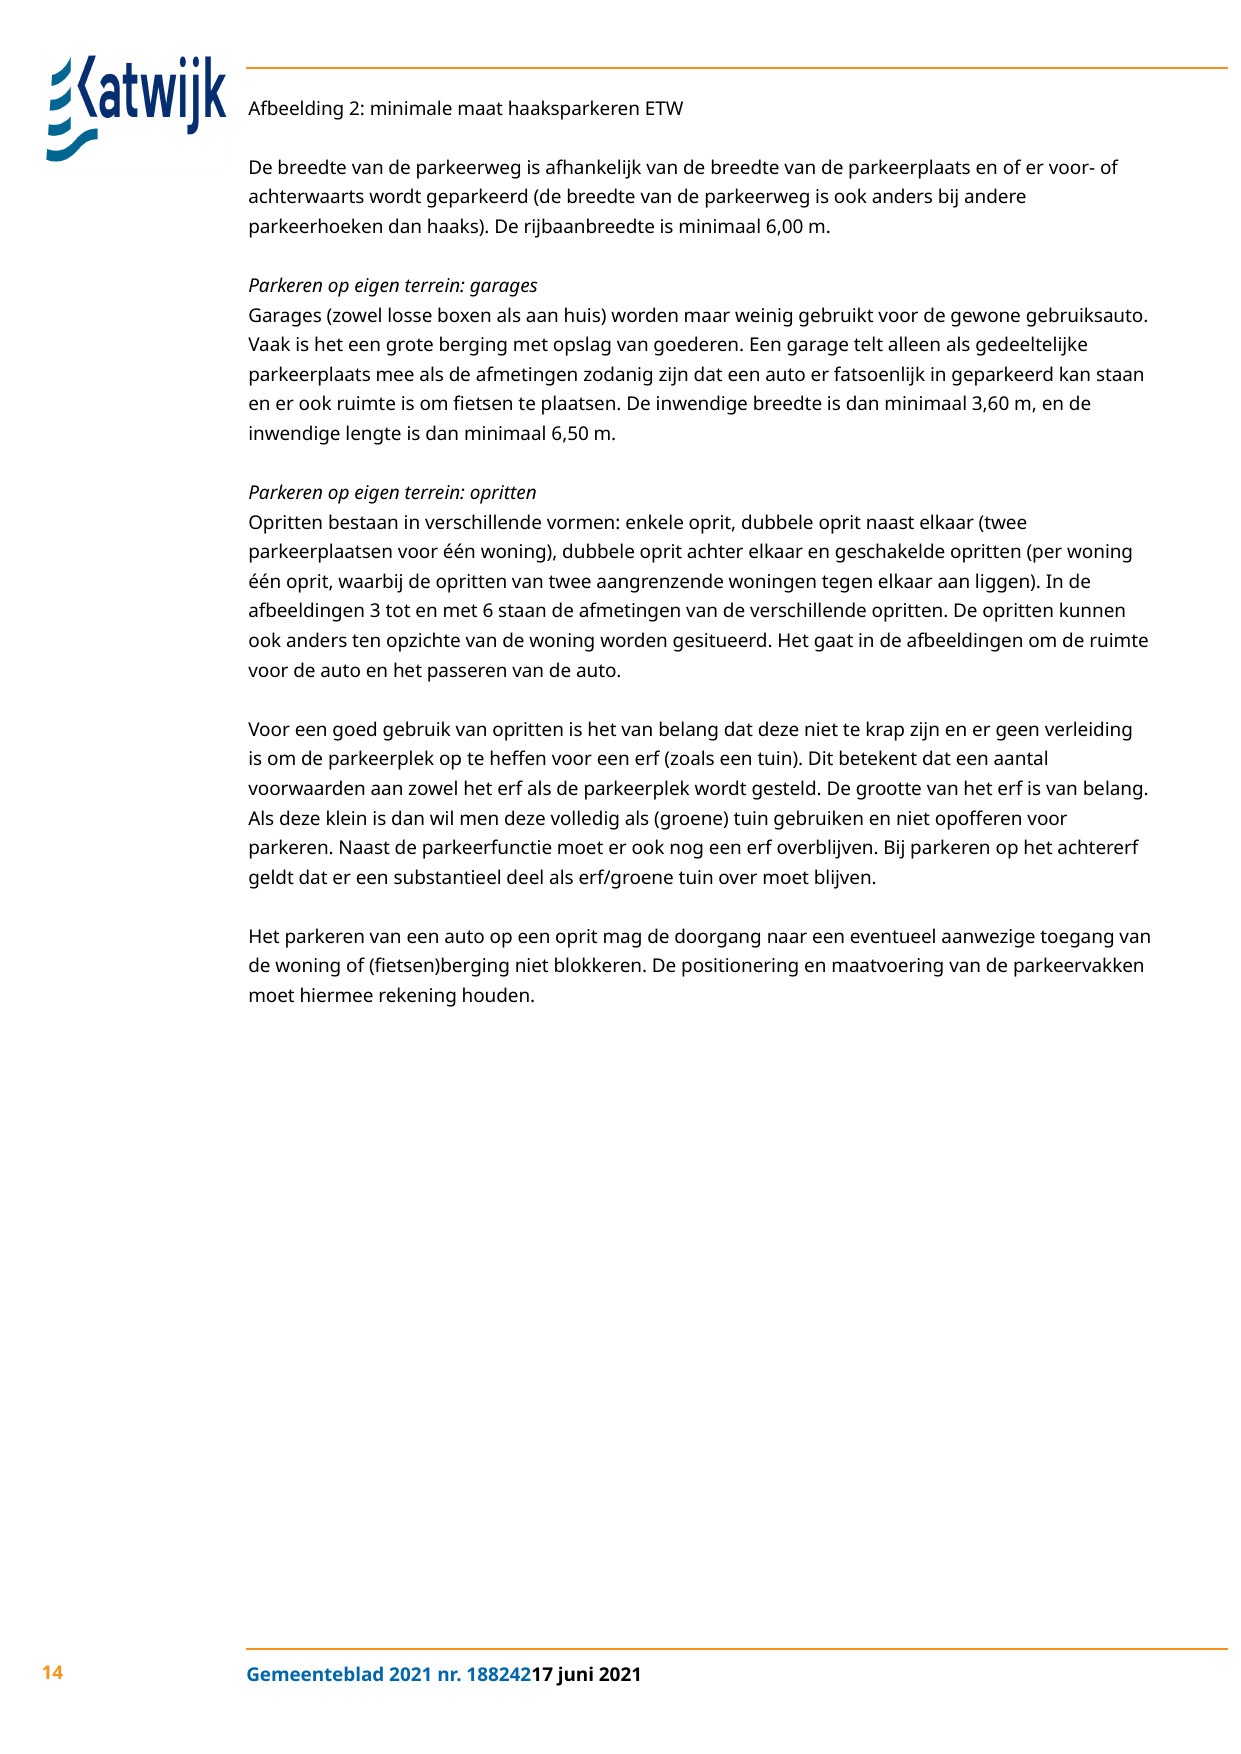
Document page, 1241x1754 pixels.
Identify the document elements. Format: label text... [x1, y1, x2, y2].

text De breedte van de parkeerweg is afhankelijk van de breedte van de parkeerplaats en of er voor- of achterwaarts wordt geparkeerd (de breedte van de parkeerweg is ook anders bij andere parkeerhoeken dan haaks). De rijbaanbreedte is minimaal 6,00 m. [248, 154, 1152, 239]
picture [41, 47, 231, 172]
text Parkeren op eigen terrein: garages [248, 272, 1152, 298]
text Garages (zowel losse boxen als aan huis) worden maar weinig gebruikt voor de gewone gebruiksauto. Vaak is het een grote berging met opslag van goederen. Een garage telt alleen als gedeeltelijke parkeerplaats mee als de afmetingen zodanig zijn dat een auto er fatsoenlijk in geparkeerd kan staan en er ook ruimte is om fietsen te plaatsen. De inwendige breedte is dan minimaal 3,60 m, en de inwendige lengte is dan minimaal 6,50 m. [248, 302, 1152, 446]
text Voor een goed gebruik van opritten is het van belang dat deze niet te krap zijn en er geen verleiding is om de parkeerplek op te heffen voor een erf (zoals een tuin). Dit betekent dat een aantal voorwaarden aan zowel het erf als de parkeerplek wordt gesteld. De grootte van het erf is van belang. Als deze klein is dan wil men deze volledig als (groene) tuin gebruiken en niet opofferen voor parkeren. Naast de parkeerfunctie moet er ook nog een erf overblijven. Bij parkeren op het achtererf geldt dat er een substantieel deel als erf/groene tuin over moet blijven. [248, 716, 1152, 890]
text Afbeelding 2: minimale maat haaksparkeren ETW [248, 95, 1152, 121]
text Opritten bestaan in verschillende vormen: enkele oprit, dubbele oprit naast elkaar (twee parkeerplaatsen voor één woning), dubbele oprit achter elkaar en geschakelde opritten (per woning één oprit, waarbij de opritten van twee aangrenzende woningen tegen elkaar aan liggen). In de afbeeldingen 3 tot en met 6 staan de afmetingen van de verschillende opritten. De opritten kunnen ook anders ten opzichte van de woning worden gesitueerd. Het gaat in de afbeeldingen om de ruimte voor de auto en het passeren van de auto. [248, 509, 1152, 683]
text Het parkeren van een auto op een oprit mag de doorgang naar een eventueel aanwezige toegang van de woning of (fietsen)berging niet blokkeren. De positionering en maatvoering van de parkeervakken moet hiermee rekening houden. [248, 923, 1152, 1008]
text Parkeren op eigen terrein: opritten [248, 479, 1152, 505]
